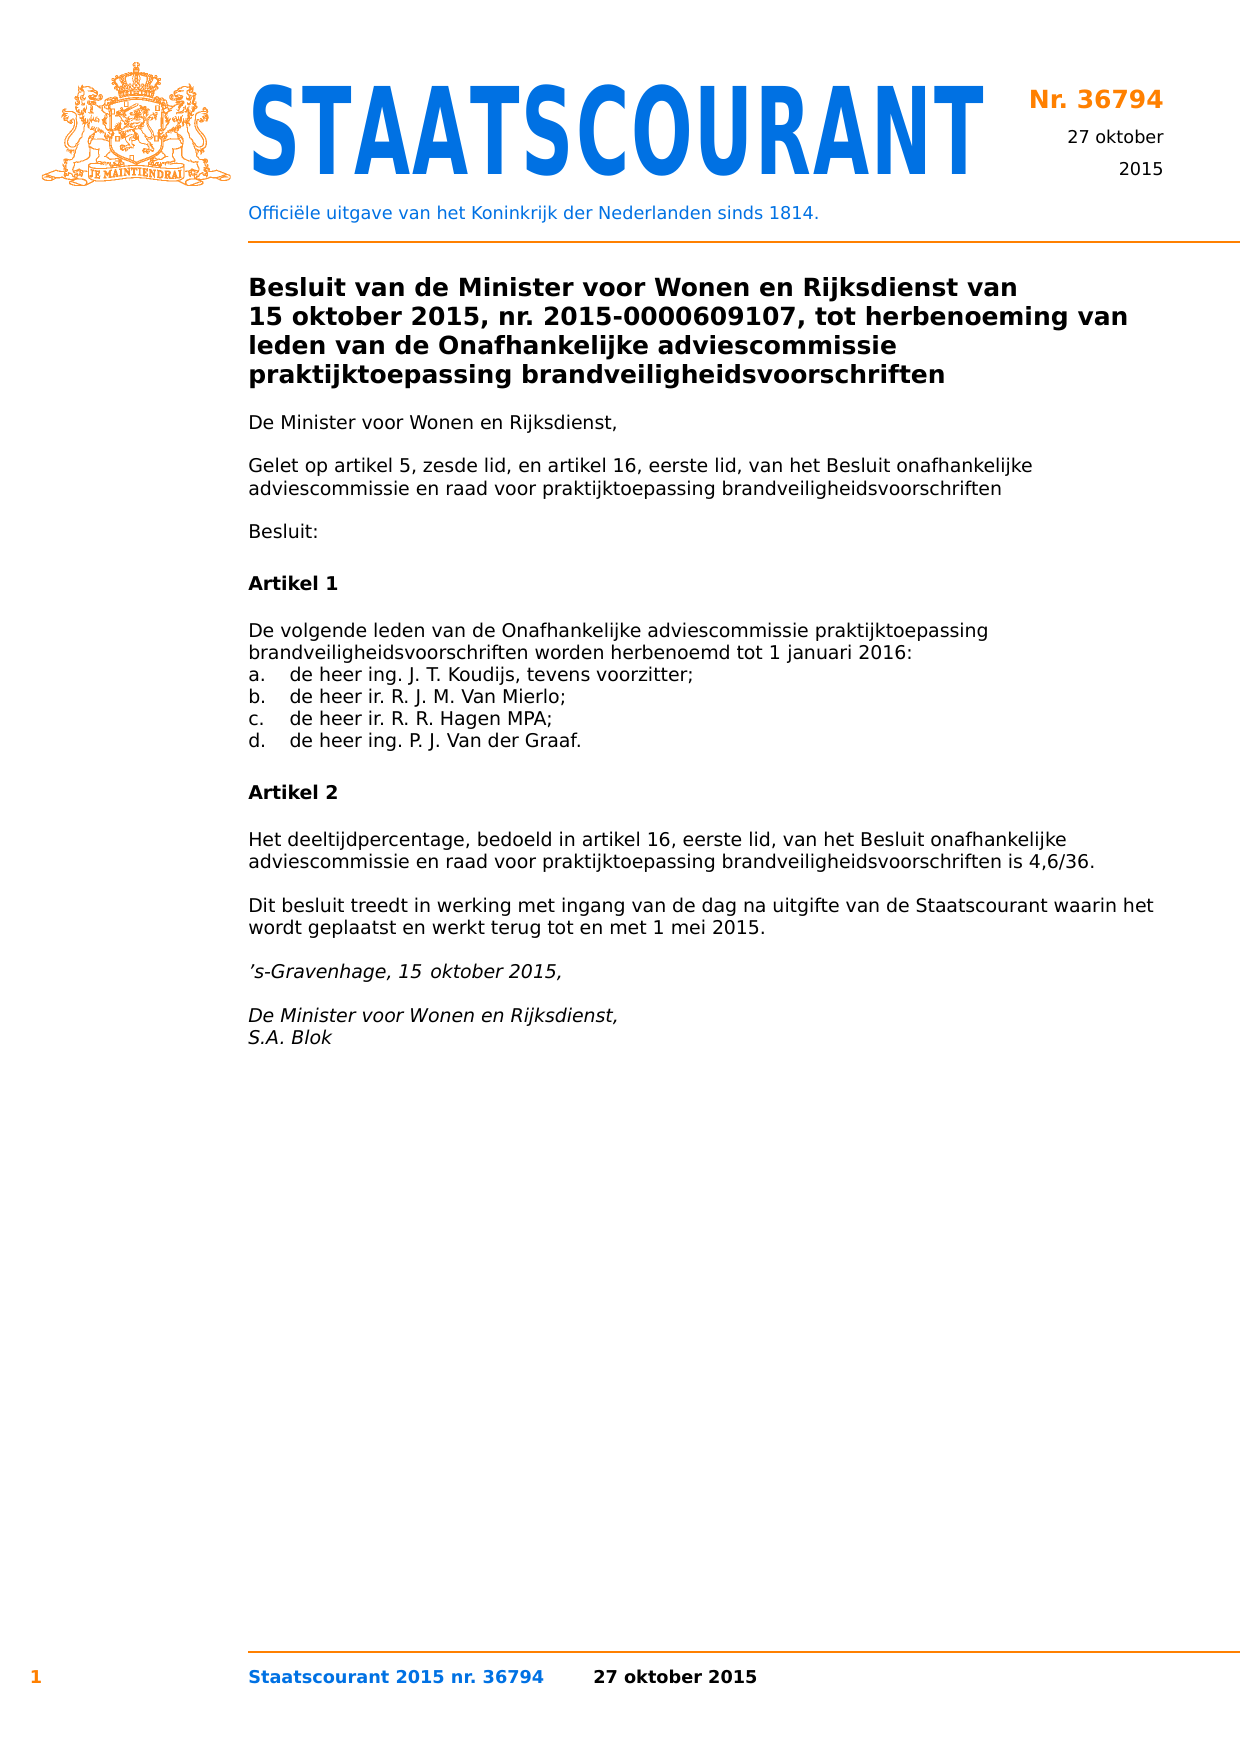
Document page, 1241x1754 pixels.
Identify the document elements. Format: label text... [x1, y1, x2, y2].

table_cell 27 oktober [998, 121, 1240, 153]
subtitle Besluit van de Minister voor Wonen en Rijksdienst van 15 oktober 2015, nr. 2015-0000609107, tot herbenoeming van leden van de Onafhankelijke adviescommissie praktijktoepassing brandveiligheidsvoorschriften [248, 273, 1163, 390]
subtitle Artikel 1 [248, 573, 1163, 595]
table_header Nr. 36794 [998, 62, 1240, 121]
text Besluit: [248, 521, 1163, 543]
table_cell 2015 [998, 153, 1240, 203]
table_header [25, 62, 248, 241]
text Het deeltijdpercentage, bedoeld in artikel 16, eerste lid, van het Besluit onafhankelijke adviescommissie en raad voor praktijktoepassing brandveiligheidsvoorschriften is 4,6/36. [248, 829, 1163, 873]
text Dit besluit treedt in werking met ingang van de dag na uitgifte van de Staatscourant waarin het wordt geplaatst en werkt terug tot en met 1 mei 2015. [248, 895, 1163, 939]
text a. de heer ing. J. T. Koudijs, tevens voorzitter; [248, 664, 1163, 686]
table_header STAATSCOURANT [248, 62, 998, 203]
text ’s-Gravenhage, 15 oktober 2015, [248, 961, 1163, 983]
text De volgende leden van de Onafhankelijke adviescommissie praktijktoepassing brandveiligheidsvoorschriften worden herbenoemd tot 1 januari 2016: [248, 620, 1163, 664]
text De Minister voor Wonen en Rijksdienst, S.A. Blok [248, 1004, 1163, 1048]
text d. de heer ing. P. J. Van der Graaf. [248, 730, 1163, 752]
subtitle Artikel 2 [248, 782, 1163, 804]
text Gelet op artikel 5, zesde lid, en artikel 16, eerste lid, van het Besluit onafhankelijke adviescommissie en raad voor praktijktoepassing brandveiligheidsvoorschriften [248, 455, 1163, 499]
picture [41, 62, 231, 186]
text b. de heer ir. R. J. M. Van Mierlo; [248, 686, 1163, 708]
text c. de heer ir. R. R. Hagen MPA; [248, 708, 1163, 730]
table_cell Officiële uitgave van het Koninkrijk der Nederlanden sinds 1814. [248, 203, 1240, 241]
text De Minister voor Wonen en Rijksdienst, [248, 412, 1163, 433]
